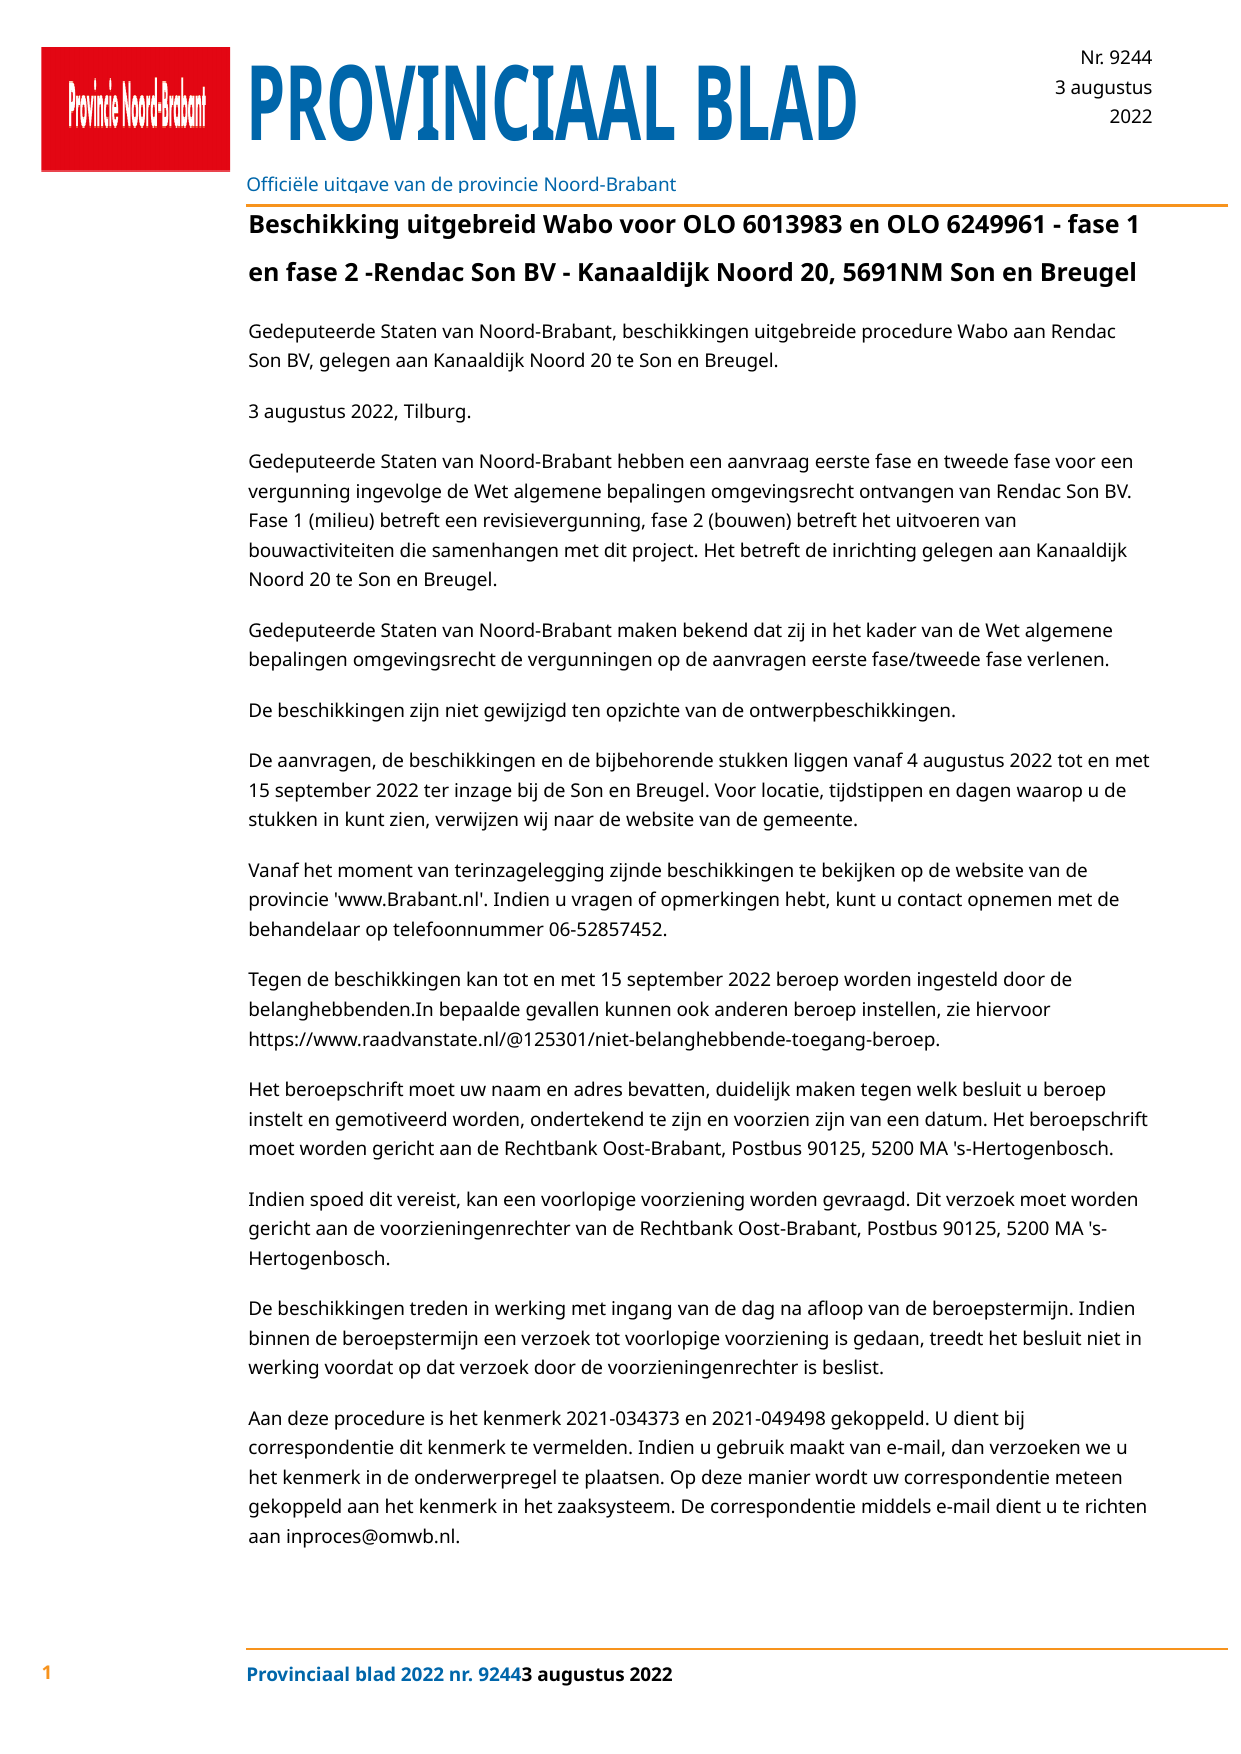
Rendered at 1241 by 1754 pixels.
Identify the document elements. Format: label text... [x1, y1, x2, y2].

picture [41, 47, 231, 172]
text Gedeputeerde Staten van Noord-Brabant, beschikkingen uitgebreide procedure Wabo aan Rendac Son BV, gelegen aan Kanaaldijk Noord 20 te Son en Breugel. [248, 318, 1152, 373]
text De beschikkingen treden in werking met ingang van de dag na afloop van de beroepstermijn. Indien binnen de beroepstermijn een verzoek tot voorlopige voorziening is gedaan, treedt het besluit niet in werking voordat op dat verzoek door de voorzieningenrechter is beslist. [248, 1295, 1152, 1380]
text Gedeputeerde Staten van Noord-Brabant maken bekend dat zij in het kader van de Wet algemene bepalingen omgevingsrecht de vergunningen op de aanvragen eerste fase/tweede fase verlenen. [248, 617, 1152, 672]
text Vanaf het moment van terinzagelegging zijnde beschikkingen te bekijken op de website van de provincie 'www.Brabant.nl'. Indien u vragen of opmerkingen hebt, kunt u contact opnemen met de behandelaar op telefoonnummer 06-52857452. [248, 857, 1152, 942]
text Aan deze procedure is het kenmerk 2021-034373 en 2021-049498 gekoppeld. U dient bij correspondentie dit kenmerk te vermelden. Indien u gebruik maakt van e-mail, dan verzoeken we u het kenmerk in de onderwerpregel te plaatsen. Op deze manier wordt uw correspondentie meteen gekoppeld aan het kenmerk in het zaaksysteem. De correspondentie middels e-mail dient u te richten aan inproces@omwb.nl. [248, 1405, 1152, 1549]
text Beschikking uitgebreid Wabo voor OLO 6013983 en OLO 6249961 - fase 1 en fase 2 -Rendac Son BV - Kanaaldijk Noord 20, 5691NM Son en Breugel [248, 207, 1152, 288]
text De beschikkingen zijn niet gewijzigd ten opzichte van de ontwerpbeschikkingen. [248, 697, 1152, 723]
text 3 augustus 2022, Tilburg. [248, 398, 1152, 424]
text Het beroepschrift moet uw naam en adres bevatten, duidelijk maken tegen welk besluit u beroep instelt en gemotiveerd worden, ondertekend te zijn en voorzien zijn van een datum. Het beroepschrift moet worden gericht aan de Rechtbank Oost-Brabant, Postbus 90125, 5200 MA 's-Hertogenbosch. [248, 1076, 1152, 1161]
text Indien spoed dit vereist, kan een voorlopige voorziening worden gevraagd. Dit verzoek moet worden gericht aan de voorzieningenrechter van de Rechtbank Oost-Brabant, Postbus 90125, 5200 MA 's-Hertogenbosch. [248, 1186, 1152, 1271]
text Tegen de beschikkingen kan tot en met 15 september 2022 beroep worden ingesteld door de belanghebbenden.In bepaalde gevallen kunnen ook anderen beroep instellen, zie hiervoor https://www.raadvanstate.nl/@125301/niet-belanghebbende-toegang-beroep. [248, 967, 1152, 1052]
text Gedeputeerde Staten van Noord-Brabant hebben een aanvraag eerste fase en tweede fase voor een vergunning ingevolge de Wet algemene bepalingen omgevingsrecht ontvangen van Rendac Son BV. Fase 1 (milieu) betreft een revisievergunning, fase 2 (bouwen) betreft het uitvoeren van bouwactiviteiten die samenhangen met dit project. Het betreft de inrichting gelegen aan Kanaaldijk Noord 20 te Son en Breugel. [248, 448, 1152, 592]
text De aanvragen, de beschikkingen en de bijbehorende stukken liggen vanaf 4 augustus 2022 tot en met 15 september 2022 ter inzage bij de Son en Breugel. Voor locatie, tijdstippen en dagen waarop u de stukken in kunt zien, verwijzen wij naar de website van de gemeente. [248, 747, 1152, 832]
